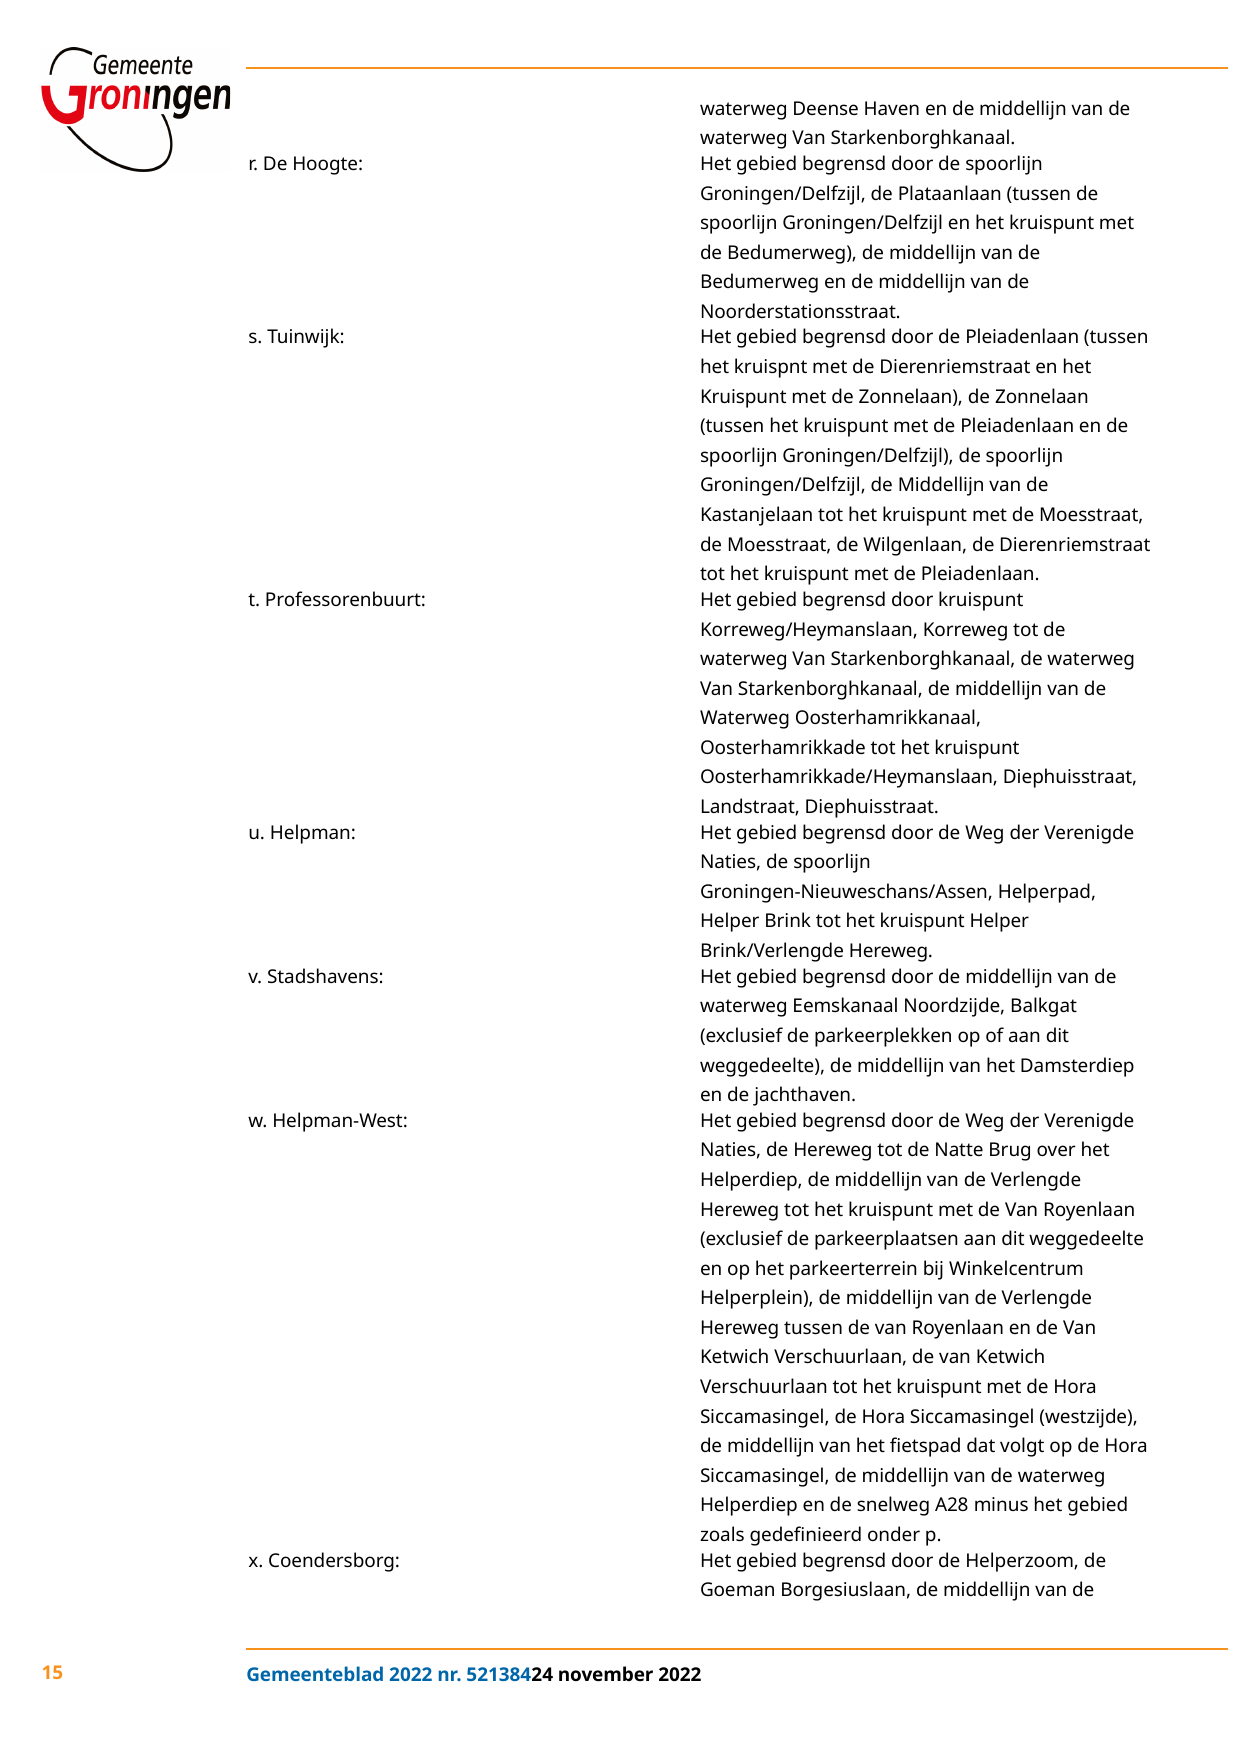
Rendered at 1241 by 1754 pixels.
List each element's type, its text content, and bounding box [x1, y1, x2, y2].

table_cell r. De Hoogte: [248, 150, 700, 324]
table_cell Het gebied begrensd door de Weg der Verenigde Naties, de Hereweg tot de Natte Brug over het Helperdiep, de middellijn van de Verlengde Hereweg tot het kruispunt met de Van Royenlaan (exclusief de parkeerplaatsen aan dit weggedeelte en op het parkeerterrein bij Winkelcentrum Helperplein), de middellijn van de Verlengde Hereweg tussen de van Royenlaan en de Van Ketwich Verschuurlaan, de van Ketwich Verschuurlaan tot het kruispunt met de Hora Siccamasingel, de Hora Siccamasingel (westzijde), de middellijn van het fietspad dat volgt op de Hora Siccamasingel, de middellijn van de waterweg Helperdiep en de snelweg A28 minus het gebied zoals gedefinieerd onder p. [700, 1107, 1152, 1547]
table_cell x. Coendersborg: [248, 1547, 700, 1602]
table_cell Het gebied begrensd door de spoorlijn Groningen/Delfzijl, de Plataanlaan (tussen de spoorlijn Groningen/Delfzijl en het kruispunt met de Bedumerweg), de middellijn van de Bedumerweg en de middellijn van de Noorderstationsstraat. [700, 150, 1152, 324]
table_cell [248, 95, 700, 150]
table_cell t. Professorenbuurt: [248, 586, 700, 819]
table_cell Het gebied begrensd door kruispunt Korreweg/Heymanslaan, Korreweg tot de waterweg Van Starkenborghkanaal, de waterweg Van Starkenborghkanaal, de middellijn van de Waterweg Oosterhamrikkanaal, Oosterhamrikkade tot het kruispunt Oosterhamrikkade/Heymanslaan, Diephuisstraat, Landstraat, Diephuisstraat. [700, 586, 1152, 819]
table_cell Het gebied begrensd door de Pleiadenlaan (tussen het kruispnt met de Dierenriemstraat en het Kruispunt met de Zonnelaan), de Zonnelaan (tussen het kruispunt met de Pleiadenlaan en de spoorlijn Groningen/Delfzijl), de spoorlijn Groningen/Delfzijl, de Middellijn van de Kastanjelaan tot het kruispunt met de Moesstraat, de Moesstraat, de Wilgenlaan, de Dierenriemstraat tot het kruispunt met de Pleiadenlaan. [700, 324, 1152, 586]
table_cell u. Helpman: [248, 819, 700, 963]
table_cell v. Stadshavens: [248, 963, 700, 1107]
table_cell s. Tuinwijk: [248, 324, 700, 586]
picture [41, 47, 231, 172]
table_cell Het gebied begrensd door de middellijn van de waterweg Eemskanaal Noordzijde, Balkgat (exclusief de parkeerplekken op of aan dit weggedeelte), de middellijn van het Damsterdiep en de jachthaven. [700, 963, 1152, 1107]
table_cell Het gebied begrensd door de Helperzoom, de Goeman Borgesiuslaan, de middellijn van de [700, 1547, 1152, 1602]
table_cell waterweg Deense Haven en de middellijn van de waterweg Van Starkenborghkanaal. [700, 95, 1152, 150]
table_cell Het gebied begrensd door de Weg der Verenigde Naties, de spoorlijn Groningen-Nieuweschans/Assen, Helperpad, Helper Brink tot het kruispunt Helper Brink/Verlengde Hereweg. [700, 819, 1152, 963]
table_cell w. Helpman-West: [248, 1107, 700, 1547]
